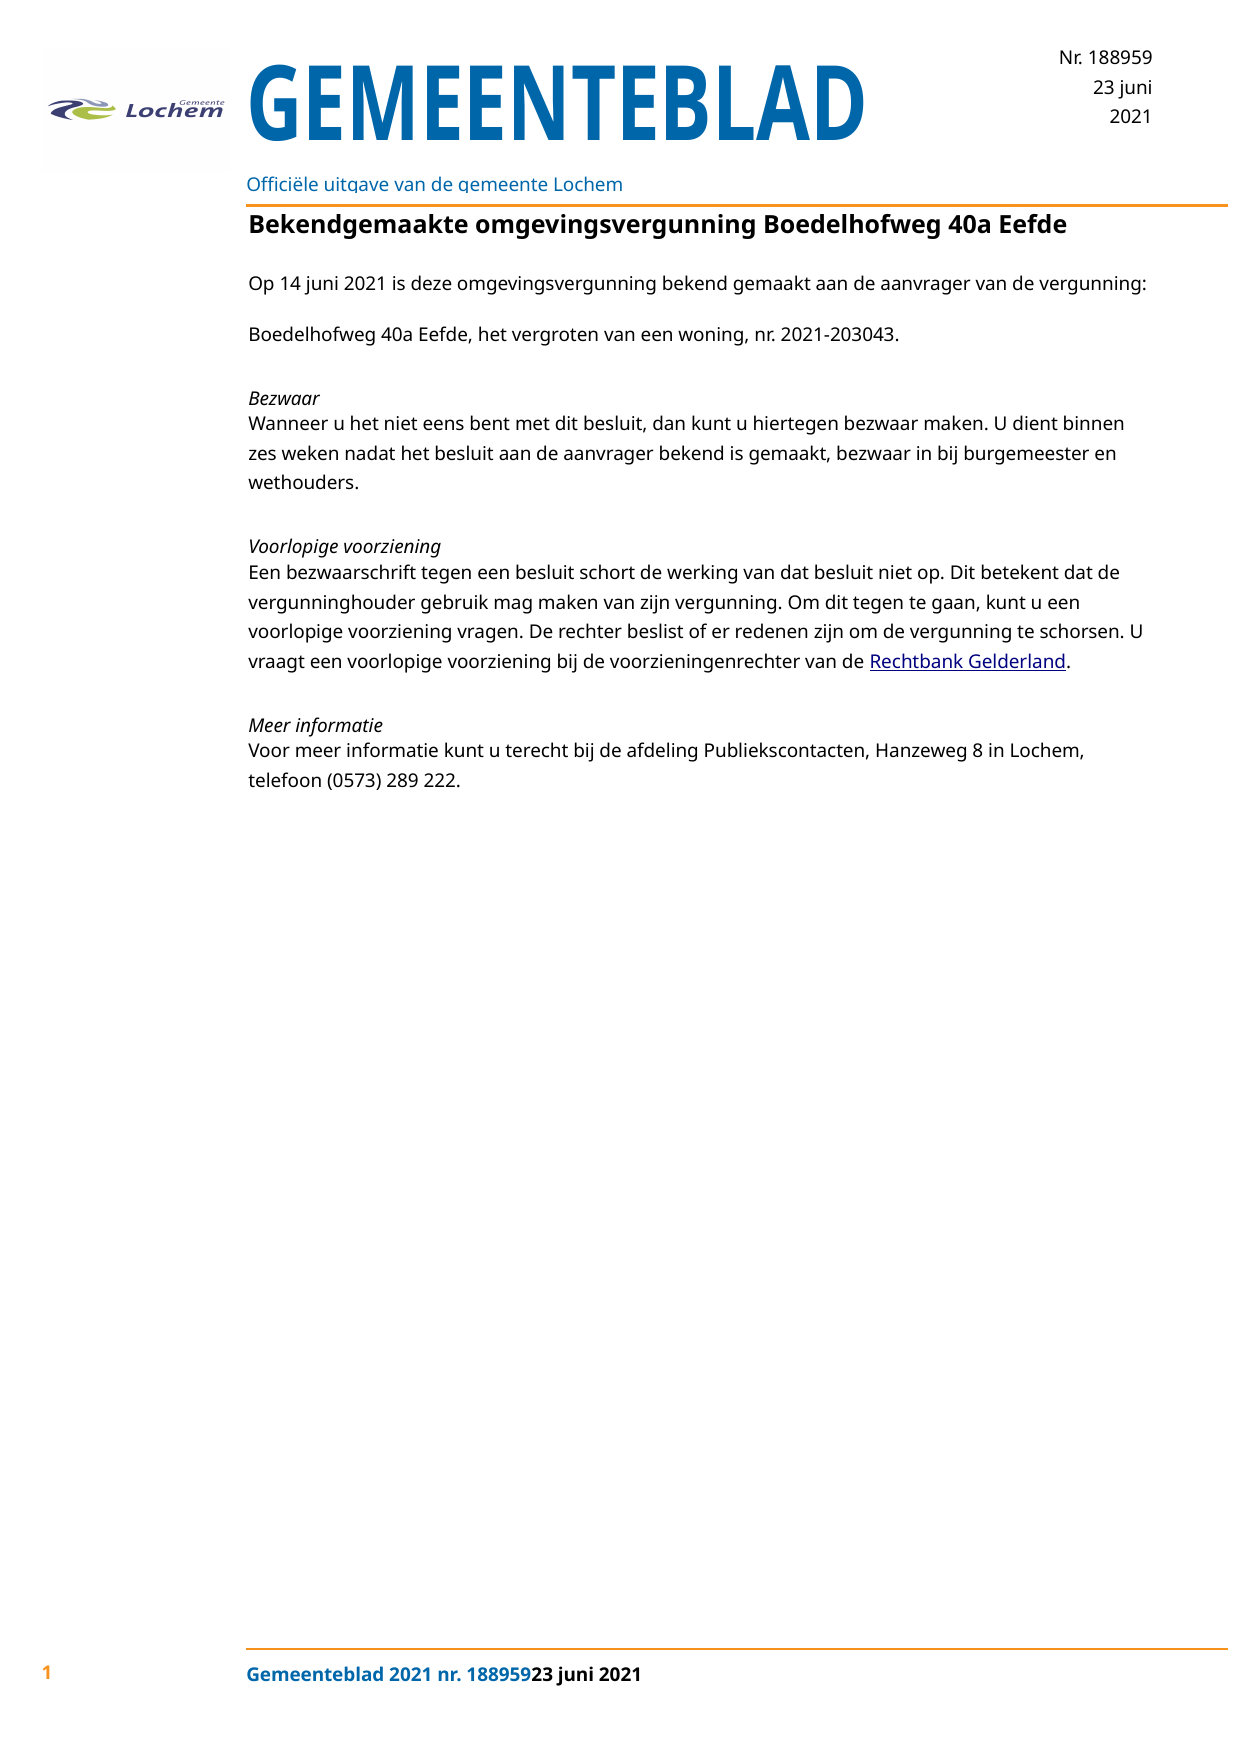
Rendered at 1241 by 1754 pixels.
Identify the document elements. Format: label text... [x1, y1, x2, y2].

text Wanneer u het niet eens bent met dit besluit, dan kunt u hiertegen bezwaar maken. U dient binnen zes weken nadat het besluit aan de aanvrager bekend is gemaakt, bezwaar in bij burgemeester en wethouders. [248, 410, 1152, 495]
picture [41, 47, 231, 172]
text Bekendgemaakte omgevingsvergunning Boedelhofweg 40a Eefde [248, 207, 1152, 241]
text Voor meer informatie kunt u terecht bij de afdeling Publiekscontacten, Hanzeweg 8 in Lochem, telefoon (0573) 289 222. [248, 738, 1152, 793]
text Voorlopige voorziening [248, 533, 1152, 559]
text Meer informatie [248, 712, 1152, 738]
text Bezwaar [248, 385, 1152, 410]
text Boedelhofweg 40a Eefde, het vergroten van een woning, nr. 2021-203043. [248, 321, 1152, 346]
text Op 14 juni 2021 is deze omgevingsvergunning bekend gemaakt aan de aanvrager van de vergunning: [248, 270, 1152, 296]
text Een bezwaarschrift tegen een besluit schort de werking van dat besluit niet op. Dit betekent dat de vergunninghouder gebruik mag maken van zijn vergunning. Om dit tegen te gaan, kunt u een voorlopige voorziening vragen. De rechter beslist of er redenen zijn om de vergunning te schorsen. U vraagt een voorlopige voorziening bij de voorzieningenrechter van de Rechtbank Gelderland. [248, 559, 1152, 674]
